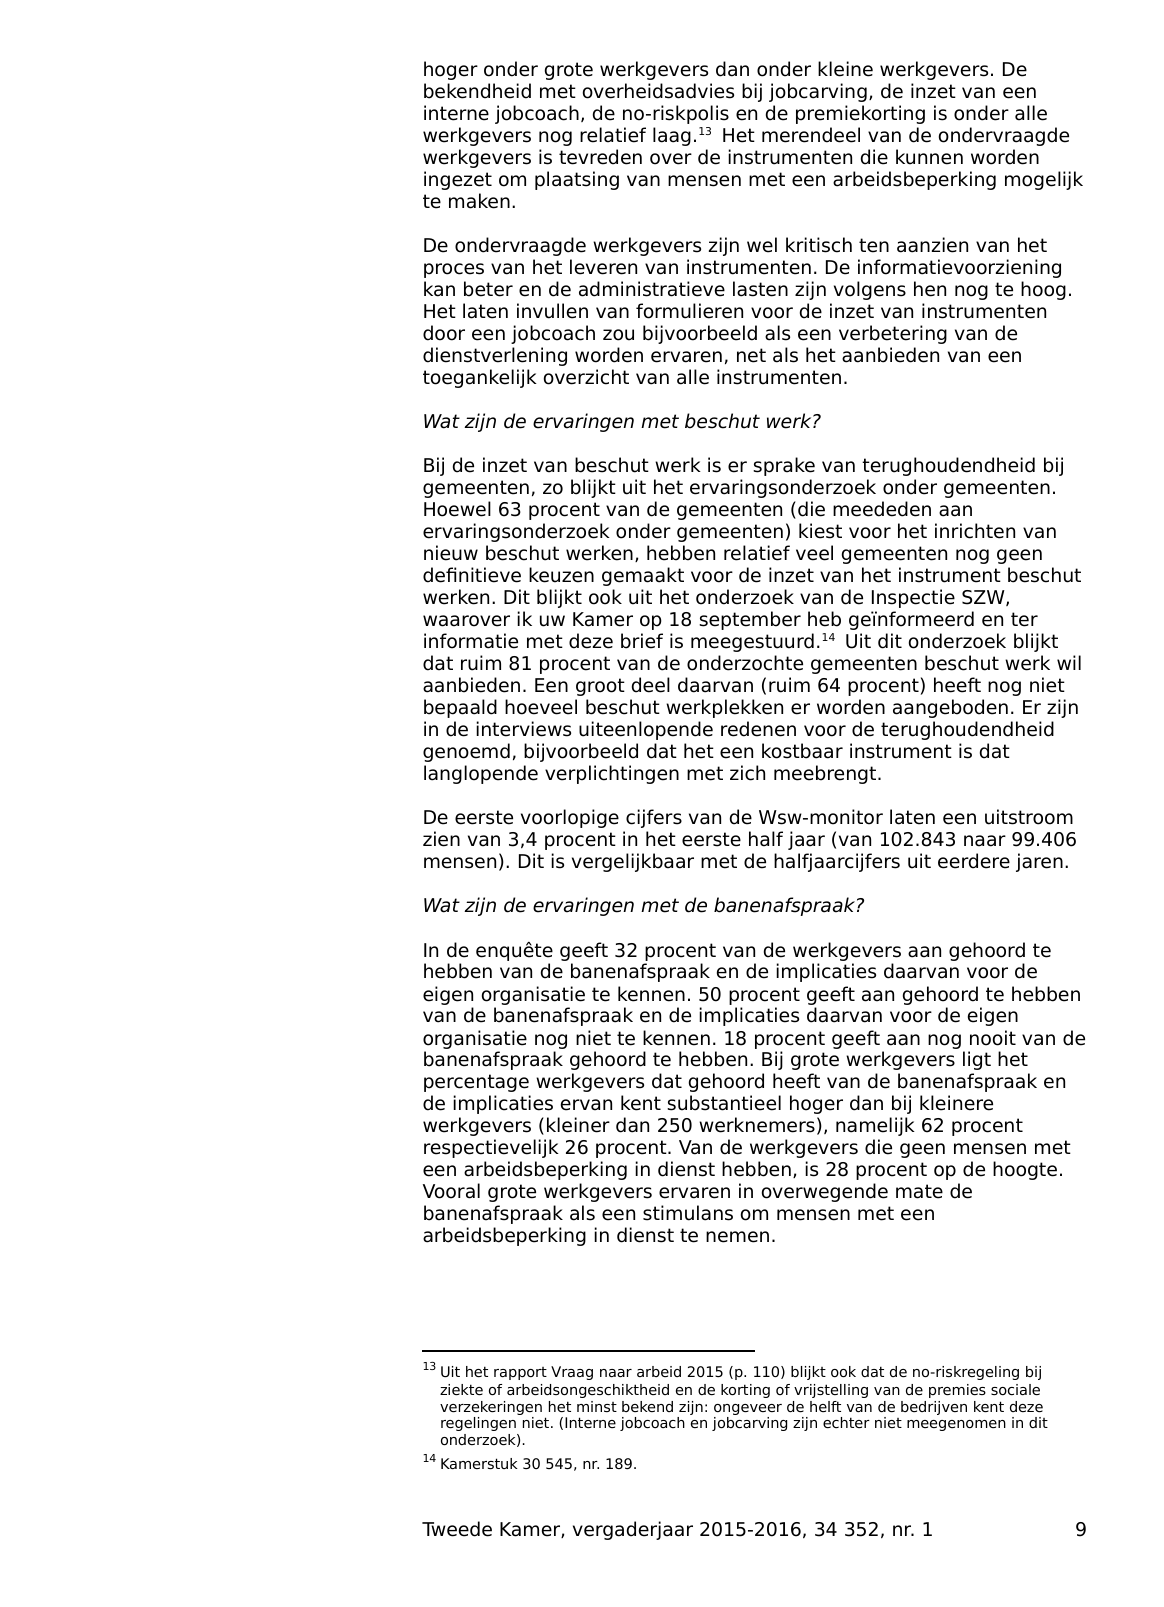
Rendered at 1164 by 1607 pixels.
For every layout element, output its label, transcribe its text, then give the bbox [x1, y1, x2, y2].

text hoger onder grote werkgevers dan onder kleine werkgevers. De bekendheid met overheidsadvies bij jobcarving, de inzet van een interne jobcoach, de no-riskpolis en de premiekorting is onder alle werkgevers nog relatief laag. Het merendeel van de ondervraagde werkgevers is tevreden over de instrumenten die kunnen worden ingezet om plaatsing van mensen met een arbeidsbeperking mogelijk te maken. [422, 59, 1087, 213]
subtitle Wat zijn de ervaringen met beschut werk? [422, 411, 1087, 433]
text In de enquête geeft 32 procent van de werkgevers aan gehoord te hebben van de banenafspraak en de implicaties daarvan voor de eigen organisatie te kennen. 50 procent geeft aan gehoord te hebben van de banenafspraak en de implicaties daarvan voor de eigen organisatie nog niet te kennen. 18 procent geeft aan nog nooit van de banenafspraak gehoord te hebben. Bij grote werkgevers ligt het percentage werkgevers dat gehoord heeft van de banenafspraak en de implicaties ervan kent substantieel hoger dan bij kleinere werkgevers (kleiner dan 250 werknemers), namelijk 62 procent respectievelijk 26 procent. Van de werkgevers die geen mensen met een arbeidsbeperking in dienst hebben, is 28 procent op de hoogte. Vooral grote werkgevers ervaren in overwegende mate de banenafspraak als een stimulans om mensen met een arbeidsbeperking in dienst te nemen. [422, 939, 1087, 1247]
text Uit het rapport Vraag naar arbeid 2015 (p. 110) blijkt ook dat de no-riskregeling bij ziekte of arbeidsongeschiktheid en de korting of vrijstelling van de premies sociale verzekeringen het minst bekend zijn: ongeveer de helft van de bedrijven kent deze regelingen niet. (Interne jobcoach en jobcarving zijn echter niet meegenomen in dit onderzoek). [422, 1360, 1087, 1449]
subtitle Wat zijn de ervaringen met de banenafspraak? [422, 895, 1087, 917]
text De ondervraagde werkgevers zijn wel kritisch ten aanzien van het proces van het leveren van instrumenten. De informatievoorziening kan beter en de administratieve lasten zijn volgens hen nog te hoog. Het laten invullen van formulieren voor de inzet van instrumenten door een jobcoach zou bijvoorbeeld als een verbetering van de dienstverlening worden ervaren, net als het aanbieden van een toegankelijk overzicht van alle instrumenten. [422, 235, 1087, 389]
text De eerste voorlopige cijfers van de Wsw-monitor laten een uitstroom zien van 3,4 procent in het eerste half jaar (van 102.843 naar 99.406 mensen). Dit is vergelijkbaar met de halfjaarcijfers uit eerdere jaren. [422, 807, 1087, 873]
text Bij de inzet van beschut werk is er sprake van terughoudendheid bij gemeenten, zo blijkt uit het ervaringsonderzoek onder gemeenten. Hoewel 63 procent van de gemeenten (die meededen aan ervaringsonderzoek onder gemeenten) kiest voor het inrichten van nieuw beschut werken, hebben relatief veel gemeenten nog geen definitieve keuzen gemaakt voor de inzet van het instrument beschut werken. Dit blijkt ook uit het onderzoek van de Inspectie SZW, waarover ik uw Kamer op 18 september heb geïnformeerd en ter informatie met deze brief is meegestuurd. Uit dit onderzoek blijkt dat ruim 81 procent van de onderzochte gemeenten beschut werk wil aanbieden. Een groot deel daarvan (ruim 64 procent) heeft nog niet bepaald hoeveel beschut werkplekken er worden aangeboden. Er zijn in de interviews uiteenlopende redenen voor de terughoudendheid genoemd, bijvoorbeeld dat het een kostbaar instrument is dat langlopende verplichtingen met zich meebrengt. [422, 455, 1087, 785]
text Kamerstuk 30 545, nr. 189. [422, 1452, 1087, 1474]
